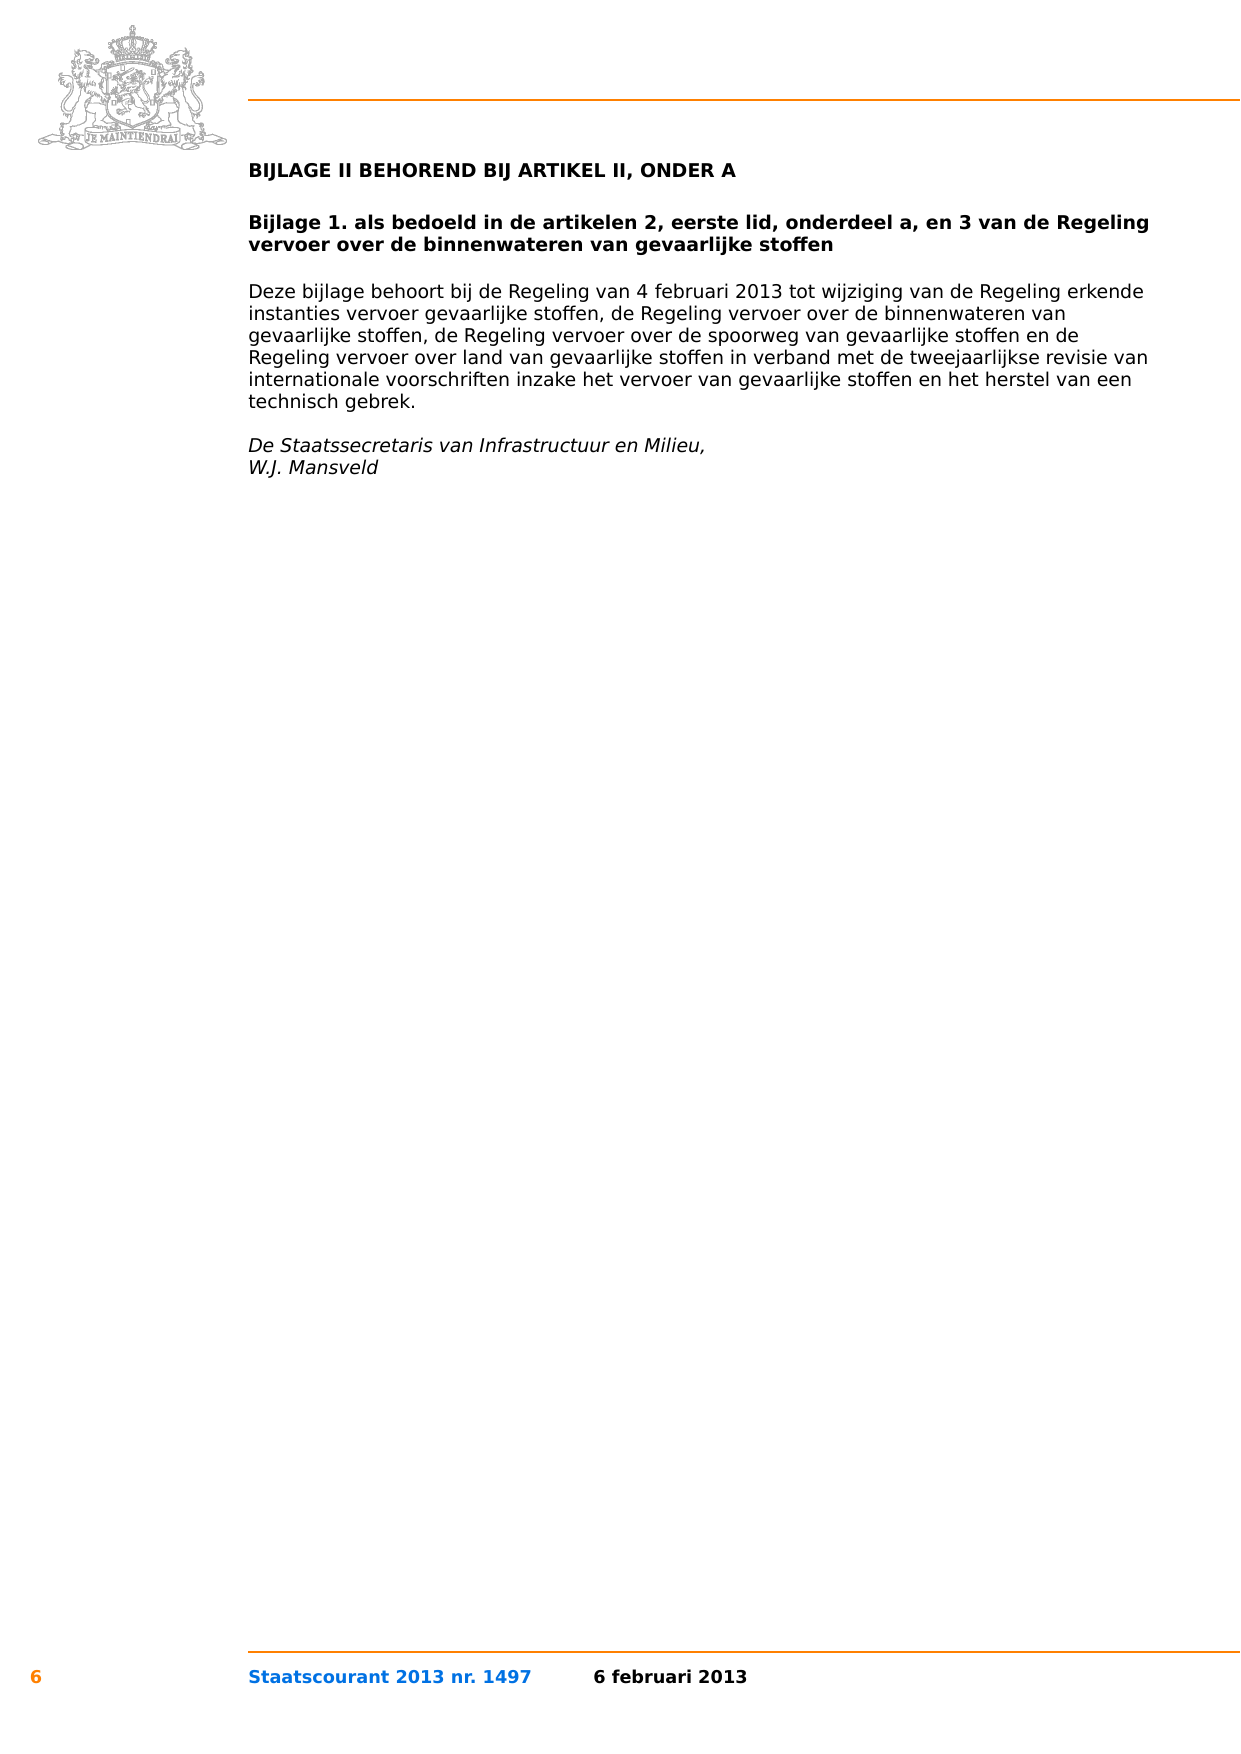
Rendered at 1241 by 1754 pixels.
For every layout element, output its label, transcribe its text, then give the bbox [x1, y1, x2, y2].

picture [38, 25, 227, 150]
text Deze bijlage behoort bij de Regeling van 4 februari 2013 tot wijziging van de Regeling erkende instanties vervoer gevaarlijke stoffen, de Regeling vervoer over de binnenwateren van gevaarlijke stoffen, de Regeling vervoer over de spoorweg van gevaarlijke stoffen en de Regeling vervoer over land van gevaarlijke stoffen in verband met de tweejaarlijkse revisie van internationale voorschriften inzake het vervoer van gevaarlijke stoffen en het herstel van een technisch gebrek. [248, 281, 1163, 413]
subtitle BIJLAGE II BEHOREND BIJ ARTIKEL II, ONDER A [248, 160, 1163, 182]
text De Staatssecretaris van Infrastructuur en Milieu, W.J. Mansveld [248, 434, 1163, 478]
subtitle Bijlage 1. als bedoeld in de artikelen 2, eerste lid, onderdeel a, en 3 van de Regeling vervoer over de binnenwateren van gevaarlijke stoffen [248, 212, 1163, 256]
